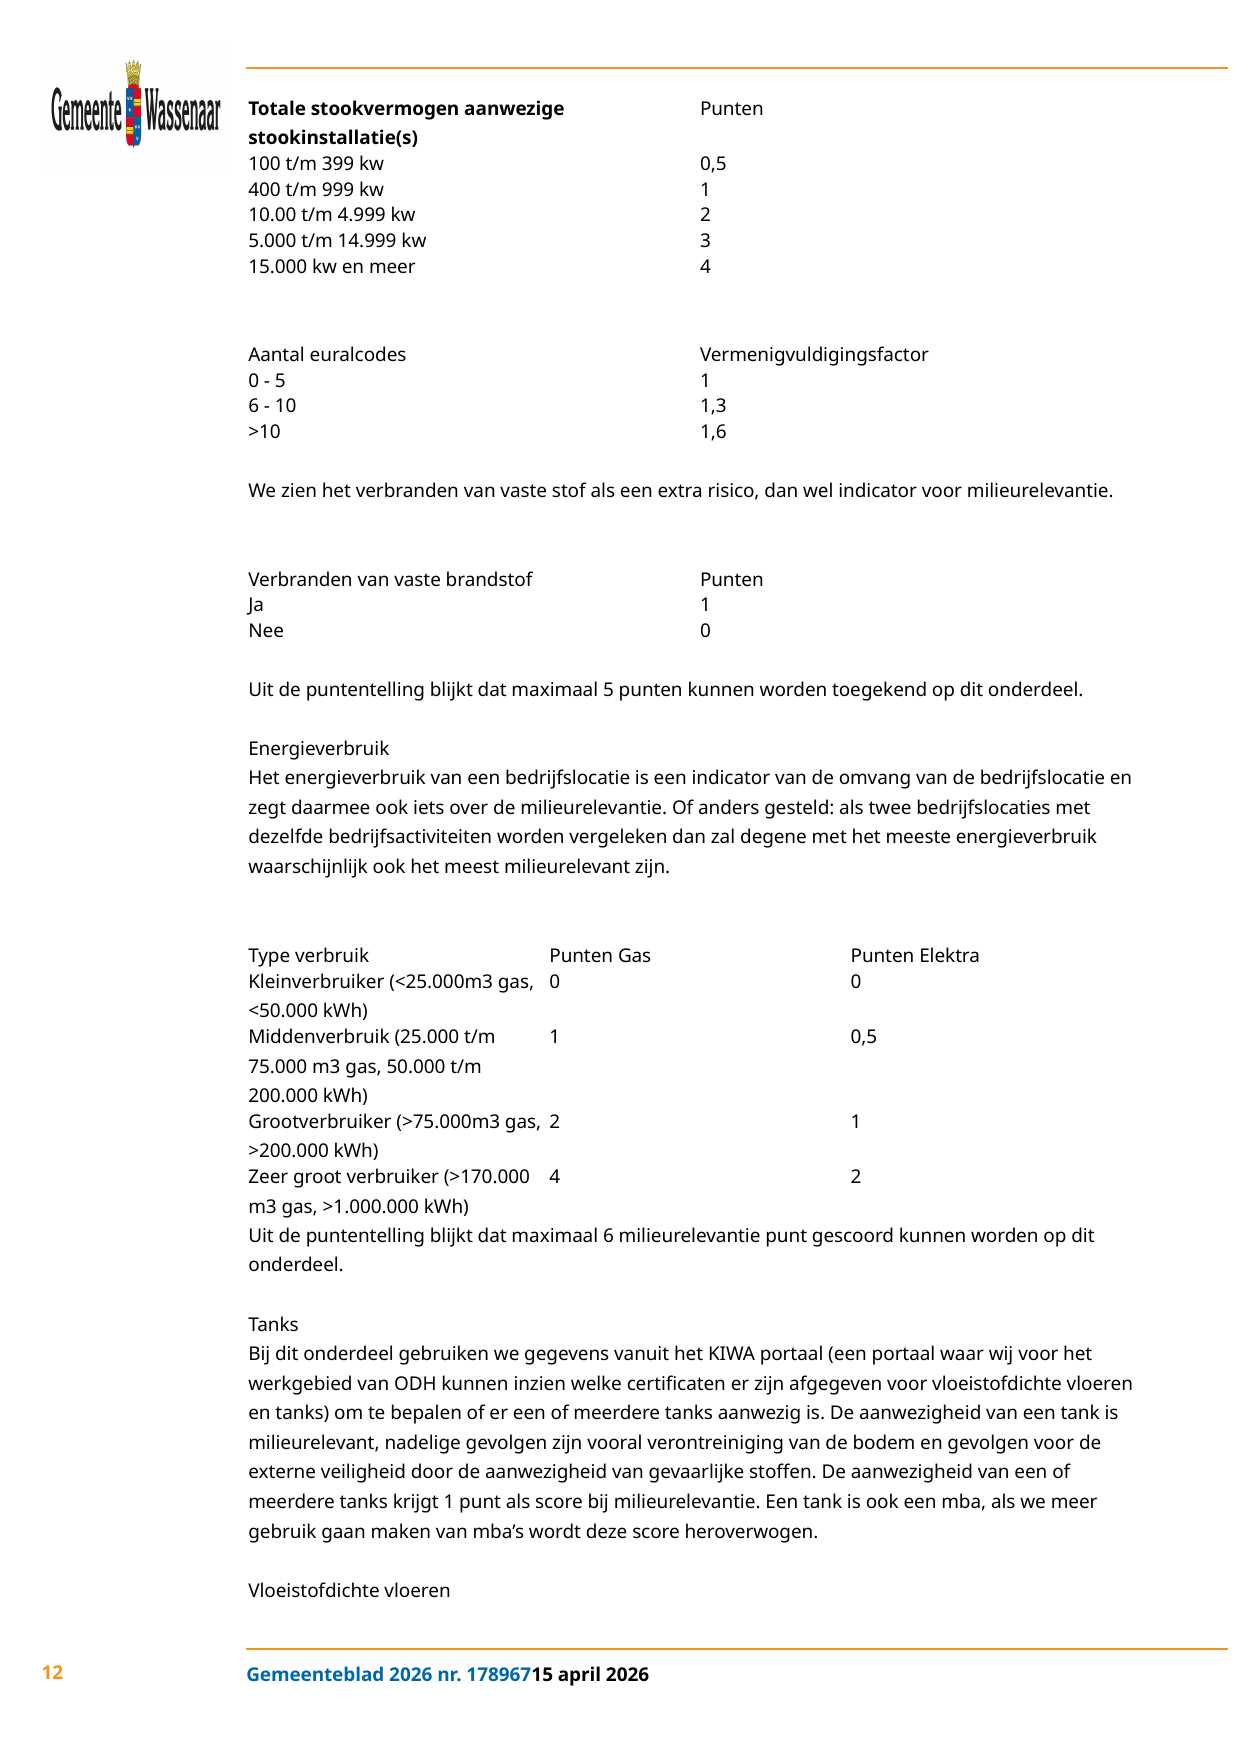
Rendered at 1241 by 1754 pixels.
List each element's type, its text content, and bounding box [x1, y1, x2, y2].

table_cell 0 [700, 617, 1152, 643]
table_cell 1 [700, 367, 1152, 393]
text Vloeistofdichte vloeren [248, 1577, 1152, 1603]
table_cell >10 [248, 419, 700, 444]
text Uit de puntentelling blijkt dat maximaal 5 punten kunnen worden toegekend op dit onderdeel. [248, 676, 1152, 702]
table_header Punten Gas [549, 942, 850, 968]
table_cell Grootverbruiker (>75.000m3 gas, >200.000 kWh) [248, 1108, 549, 1163]
table_cell 15.000 kw en meer [248, 253, 700, 279]
table_header Punten Elektra [850, 942, 1152, 968]
picture [41, 47, 231, 172]
text Tanks [248, 1311, 1152, 1336]
table_cell 4 [700, 253, 1152, 279]
table_header Verbranden van vaste brandstof [248, 566, 700, 592]
table_cell 1 [700, 592, 1152, 617]
text Energieverbruik [248, 735, 1152, 761]
text Bij dit onderdeel gebruiken we gegevens vanuit het KIWA portaal (een portaal waar wij voor het werkgebied van ODH kunnen inzien welke certificaten er zijn afgegeven voor vloeistofdichte vloeren en tanks) om te bepalen of er een of meerdere tanks aanwezig is. De aanwezigheid van een tank is milieurelevant, nadelige gevolgen zijn vooral verontreiniging van de bodem en gevolgen voor de externe veiligheid door de aanwezigheid van gevaarlijke stoffen. De aanwezigheid van een of meerdere tanks krijgt 1 punt als score bij milieurelevantie. Een tank is ook een mba, als we meer gebruik gaan maken van mba’s wordt deze score heroverwogen. [248, 1340, 1152, 1543]
table_cell 100 t/m 399 kw [248, 150, 700, 176]
table_cell 0,5 [850, 1023, 1152, 1108]
table_cell Zeer groot verbruiker (>170.000 m3 gas, >1.000.000 kWh) [248, 1164, 549, 1219]
table_header Type verbruik [248, 942, 549, 968]
table_cell 6 - 10 [248, 393, 700, 418]
table_cell 1 [850, 1108, 1152, 1163]
table_cell 1,3 [700, 393, 1152, 418]
table_header Aantal euralcodes [248, 341, 700, 367]
table_header Totale stookvermogen aanwezige stookinstallatie(s) [248, 95, 700, 150]
table_cell 0,5 [700, 150, 1152, 176]
table_cell 0 - 5 [248, 367, 700, 393]
table_cell Ja [248, 592, 700, 617]
table_cell 0 [850, 968, 1152, 1023]
table_cell 1 [700, 176, 1152, 202]
table_cell 1,6 [700, 419, 1152, 444]
table_cell 0 [549, 968, 850, 1023]
table_header Punten [700, 566, 1152, 592]
table_cell Nee [248, 617, 700, 643]
text Het energieverbruik van een bedrijfslocatie is een indicator van de omvang van de bedrijfslocatie en zegt daarmee ook iets over de milieurelevantie. Of anders gesteld: als twee bedrijfslocaties met dezelfde bedrijfsactiviteiten worden vergeleken dan zal degene met het meeste energieverbruik waarschijnlijk ook het meest milieurelevant zijn. [248, 764, 1152, 879]
table_cell 400 t/m 999 kw [248, 176, 700, 202]
table_cell 2 [700, 202, 1152, 227]
table_cell 10.00 t/m 4.999 kw [248, 202, 700, 227]
text Uit de puntentelling blijkt dat maximaal 6 milieurelevantie punt gescoord kunnen worden op dit onderdeel. [248, 1222, 1152, 1277]
table_cell 1 [549, 1023, 850, 1108]
table_cell 2 [850, 1164, 1152, 1219]
table_header Vermenigvuldigingsfactor [700, 341, 1152, 367]
table_cell 4 [549, 1164, 850, 1219]
table_cell 3 [700, 227, 1152, 253]
table_cell 2 [549, 1108, 850, 1163]
table_cell Kleinverbruiker (<25.000m3 gas, <50.000 kWh) [248, 968, 549, 1023]
table_cell Middenverbruik (25.000 t/m 75.000 m3 gas, 50.000 t/m 200.000 kWh) [248, 1023, 549, 1108]
text We zien het verbranden van vaste stof als een extra risico, dan wel indicator voor milieurelevantie. [248, 477, 1152, 503]
table_cell 5.000 t/m 14.999 kw [248, 227, 700, 253]
table_header Punten [700, 95, 1152, 150]
